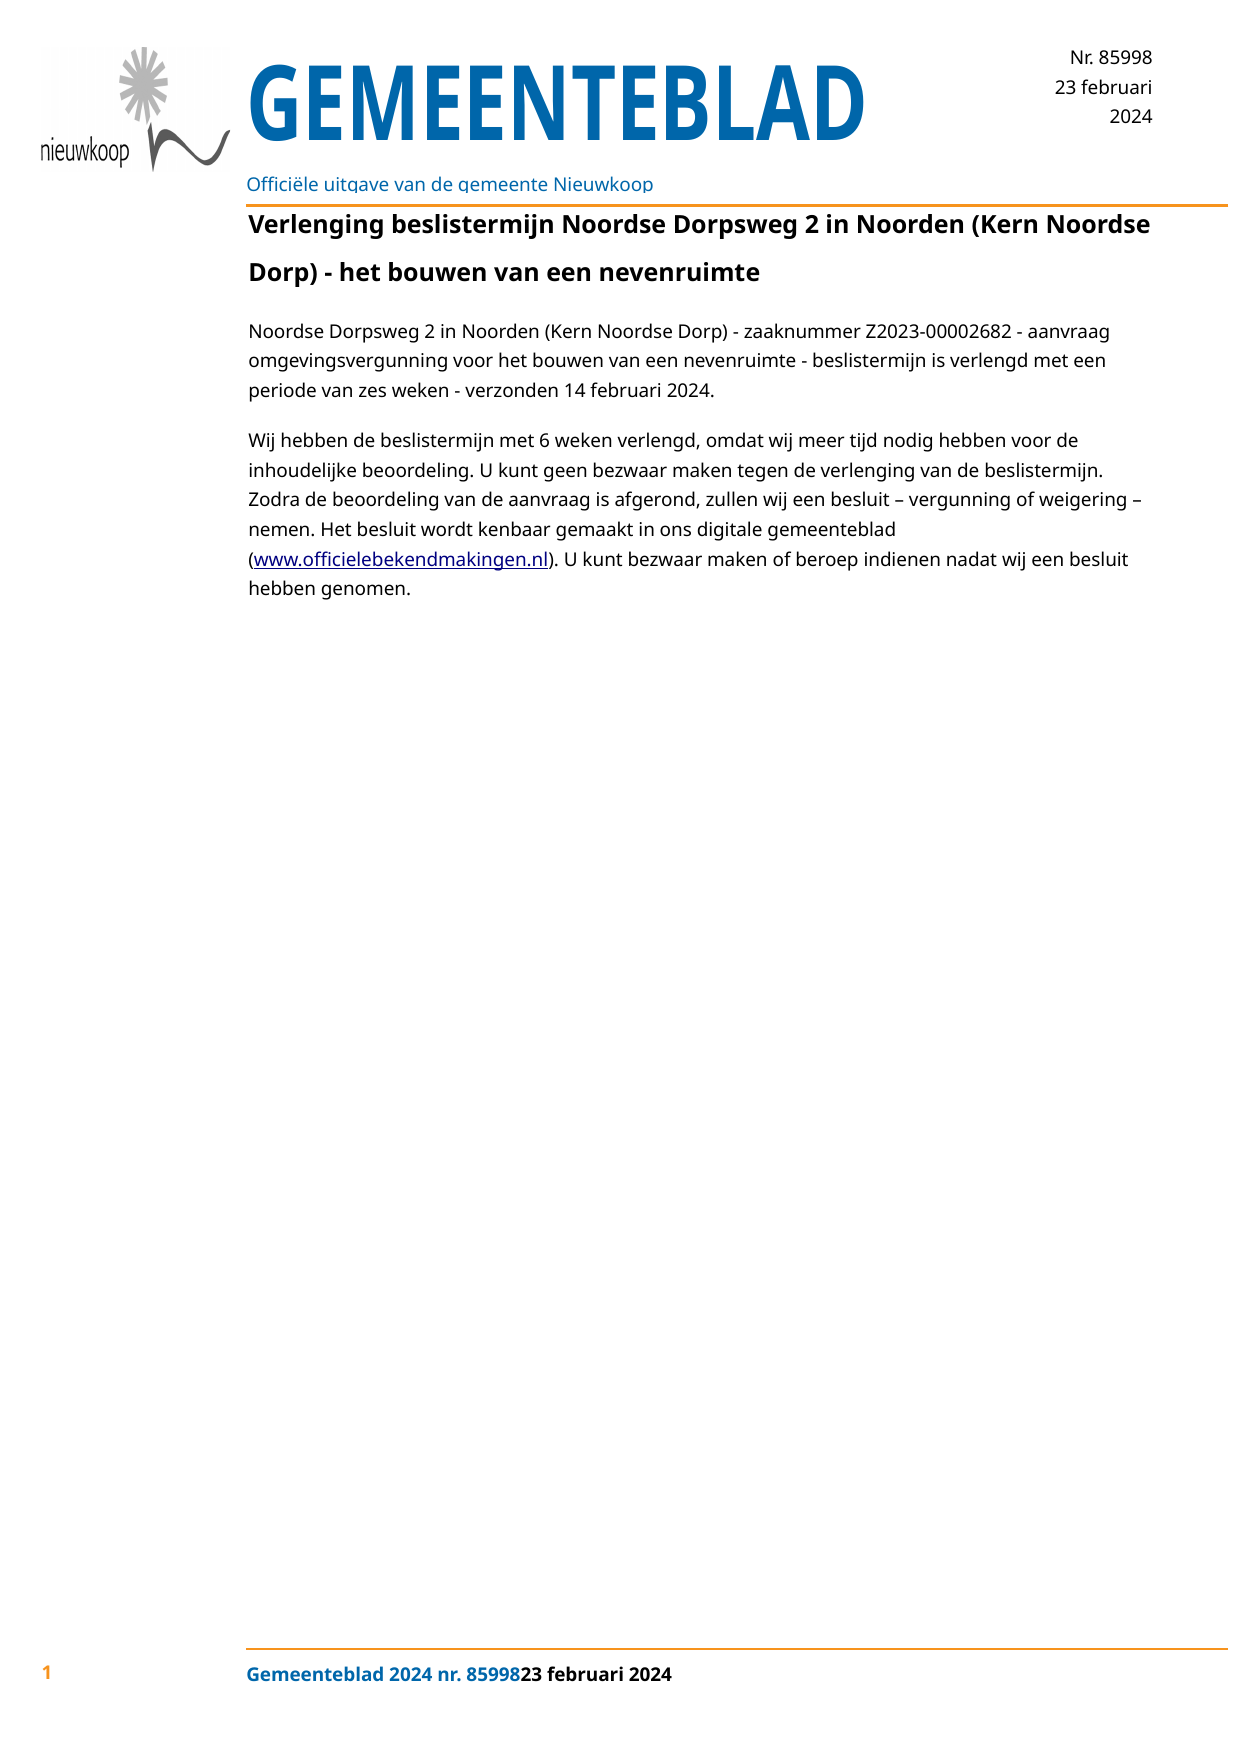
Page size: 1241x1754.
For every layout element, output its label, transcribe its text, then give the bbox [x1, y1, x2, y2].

text Verlenging beslistermijn Noordse Dorpsweg 2 in Noorden (Kern Noordse Dorp) - het bouwen van een nevenruimte [248, 207, 1152, 288]
text Noordse Dorpsweg 2 in Noorden (Kern Noordse Dorp) - zaaknummer Z2023-00002682 - aanvraag omgevingsvergunning voor het bouwen van een nevenruimte - beslistermijn is verlengd met een periode van zes weken - verzonden 14 februari 2024. [248, 318, 1152, 403]
picture [41, 47, 231, 172]
text Wij hebben de beslistermijn met 6 weken verlengd, omdat wij meer tijd nodig hebben voor de inhoudelijke beoordeling. U kunt geen bezwaar maken tegen de verlenging van de beslistermijn. Zodra de beoordeling van de aanvraag is afgerond, zullen wij een besluit – vergunning of weigering – nemen. Het besluit wordt kenbaar gemaakt in ons digitale gemeenteblad (www.officielebekendmakingen.nl). U kunt bezwaar maken of beroep indienen nadat wij een besluit hebben genomen. [248, 427, 1152, 601]
